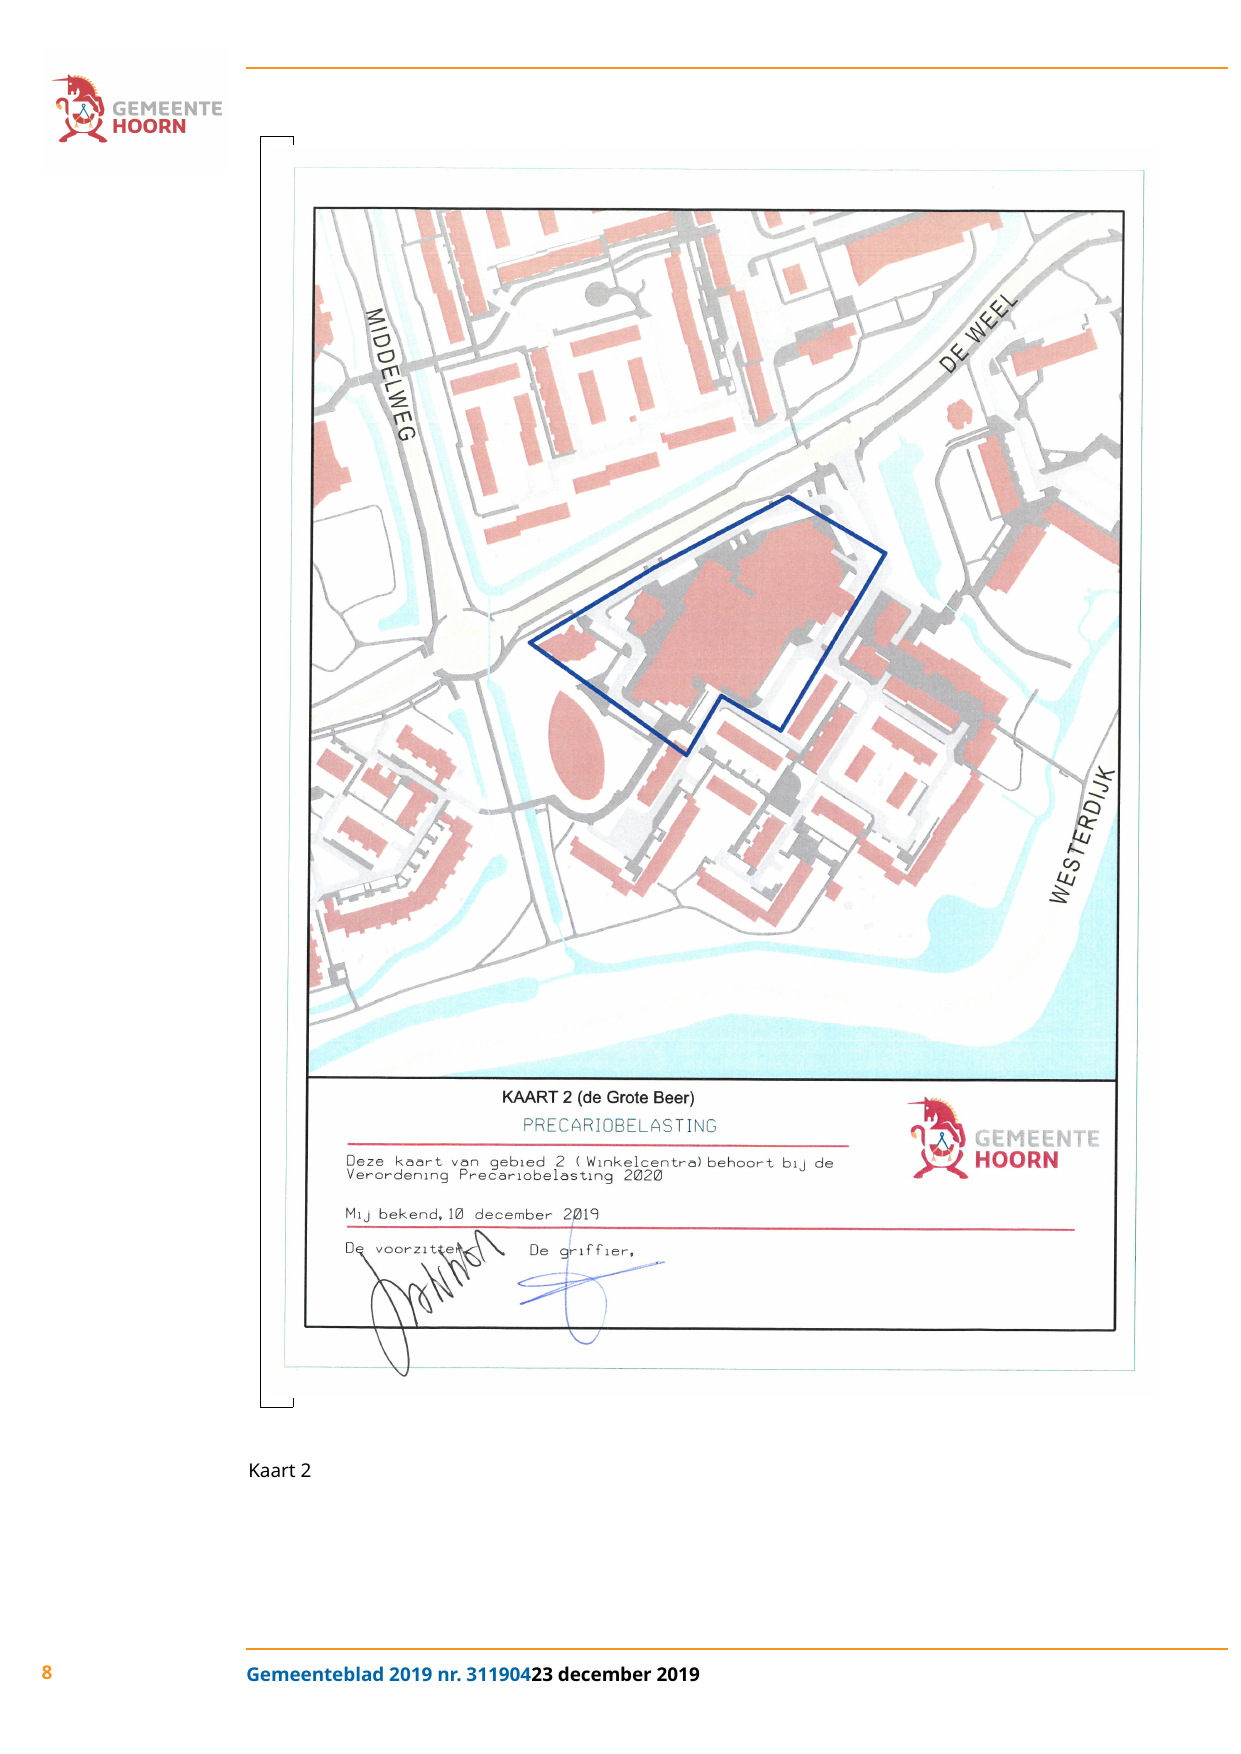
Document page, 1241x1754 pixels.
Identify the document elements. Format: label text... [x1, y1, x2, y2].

picture [268, 145, 1155, 1398]
text Kaart 2 [248, 1458, 1152, 1483]
picture [41, 47, 231, 172]
